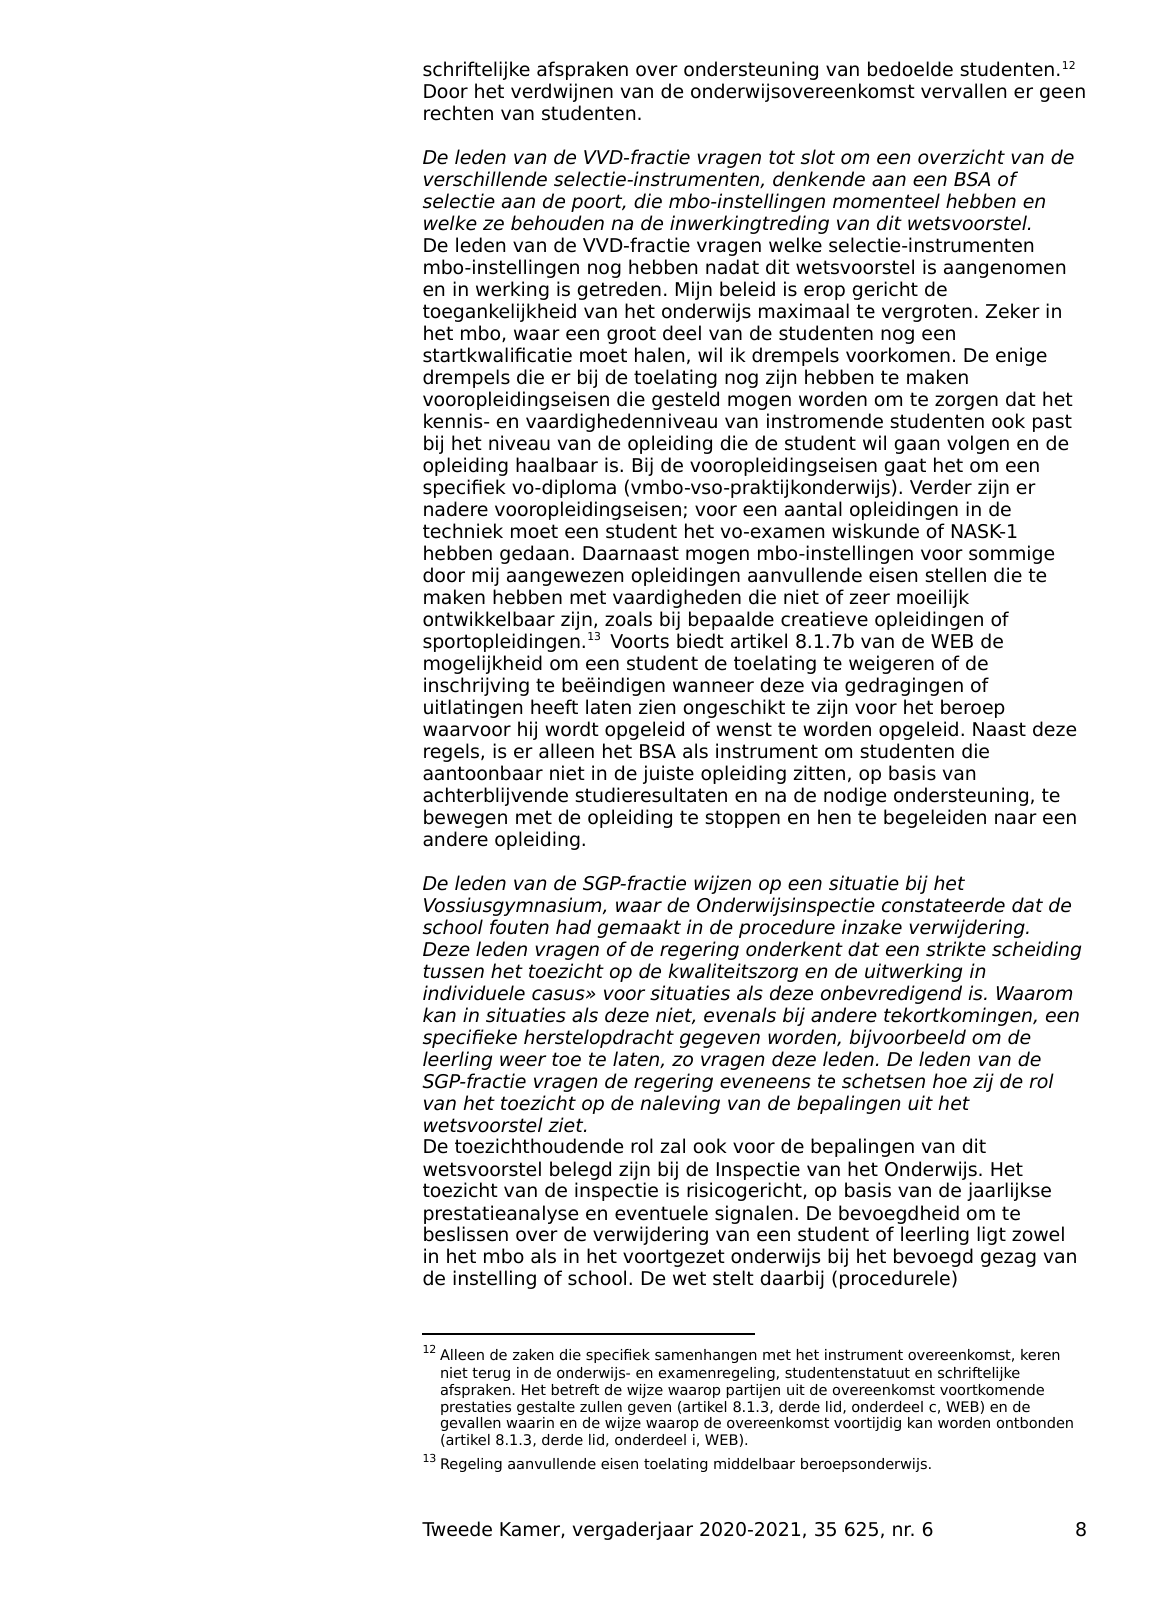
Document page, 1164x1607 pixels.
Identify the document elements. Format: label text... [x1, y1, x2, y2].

text De leden van de VVD-fractie vragen welke selectie-instrumenten mbo-instellingen nog hebben nadat dit wetsvoorstel is aangenomen en in werking is getreden. Mijn beleid is erop gericht de toegankelijkheid van het onderwijs maximaal te vergroten. Zeker in het mbo, waar een groot deel van de studenten nog een startkwalificatie moet halen, wil ik drempels voorkomen. De enige drempels die er bij de toelating nog zijn hebben te maken vooropleidingseisen die gesteld mogen worden om te zorgen dat het kennis- en vaardighedenniveau van instromende studenten ook past bij het niveau van de opleiding die de student wil gaan volgen en de opleiding haalbaar is. Bij de vooropleidingseisen gaat het om een specifiek vo-diploma (vmbo-vso-praktijkonderwijs). Verder zijn er nadere vooropleidingseisen; voor een aantal opleidingen in de techniek moet een student het vo-examen wiskunde of NASK-1 hebben gedaan. Daarnaast mogen mbo-instellingen voor sommige door mij aangewezen opleidingen aanvullende eisen stellen die te maken hebben met vaardigheden die niet of zeer moeilijk ontwikkelbaar zijn, zoals bij bepaalde creatieve opleidingen of sportopleidingen. Voorts biedt artikel 8.1.7b van de WEB de mogelijkheid om een student de toelating te weigeren of de inschrijving te beëindigen wanneer deze via gedragingen of uitlatingen heeft laten zien ongeschikt te zijn voor het beroep waarvoor hij wordt opgeleid of wenst te worden opgeleid. Naast deze regels, is er alleen het BSA als instrument om studenten die aantoonbaar niet in de juiste opleiding zitten, op basis van achterblijvende studieresultaten en na de nodige ondersteuning, te bewegen met de opleiding te stoppen en hen te begeleiden naar een andere opleiding. [422, 235, 1087, 851]
text De leden van de SGP-fractie wijzen op een situatie bij het Vossiusgymnasium, waar de Onderwijsinspectie constateerde dat de school fouten had gemaakt in de procedure inzake verwijdering. Deze leden vragen of de regering onderkent dat een strikte scheiding tussen het toezicht op de kwaliteitszorg en de uitwerking in individuele casus» voor situaties als deze onbevredigend is. Waarom kan in situaties als deze niet, evenals bij andere tekortkomingen, een specifieke herstelopdracht gegeven worden, bijvoorbeeld om de leerling weer toe te laten, zo vragen deze leden. De leden van de SGP-fractie vragen de regering eveneens te schetsen hoe zij de rol van het toezicht op de naleving van de bepalingen uit het wetsvoorstel ziet. [422, 873, 1087, 1136]
text schriftelijke afspraken over ondersteuning van bedoelde studenten. Door het verdwijnen van de onderwijsovereenkomst vervallen er geen rechten van studenten. [422, 59, 1087, 125]
text De toezichthoudende rol zal ook voor de bepalingen van dit wetsvoorstel belegd zijn bij de Inspectie van het Onderwijs. Het toezicht van de inspectie is risicogericht, op basis van de jaarlijkse prestatieanalyse en eventuele signalen. De bevoegdheid om te beslissen over de verwijdering van een student of leerling ligt zowel in het mbo als in het voortgezet onderwijs bij het bevoegd gezag van de instelling of school. De wet stelt daarbij (procedurele) [422, 1136, 1087, 1290]
text De leden van de VVD-fractie vragen tot slot om een overzicht van de verschillende selectie-instrumenten, denkende aan een BSA of selectie aan de poort, die mbo-instellingen momenteel hebben en welke ze behouden na de inwerkingtreding van dit wetsvoorstel. [422, 147, 1087, 235]
text Alleen de zaken die specifiek samenhangen met het instrument overeenkomst, keren niet terug in de onderwijs- en examenregeling, studentenstatuut en schriftelijke afspraken. Het betreft de wijze waarop partijen uit de overeenkomst voortkomende prestaties gestalte zullen geven (artikel 8.1.3, derde lid, onderdeel c, WEB) en de gevallen waarin en de wijze waarop de overeenkomst voortijdig kan worden ontbonden (artikel 8.1.3, derde lid, onderdeel i, WEB). [422, 1343, 1087, 1449]
text Regeling aanvullende eisen toelating middelbaar beroepsonderwijs. [422, 1452, 1087, 1474]
